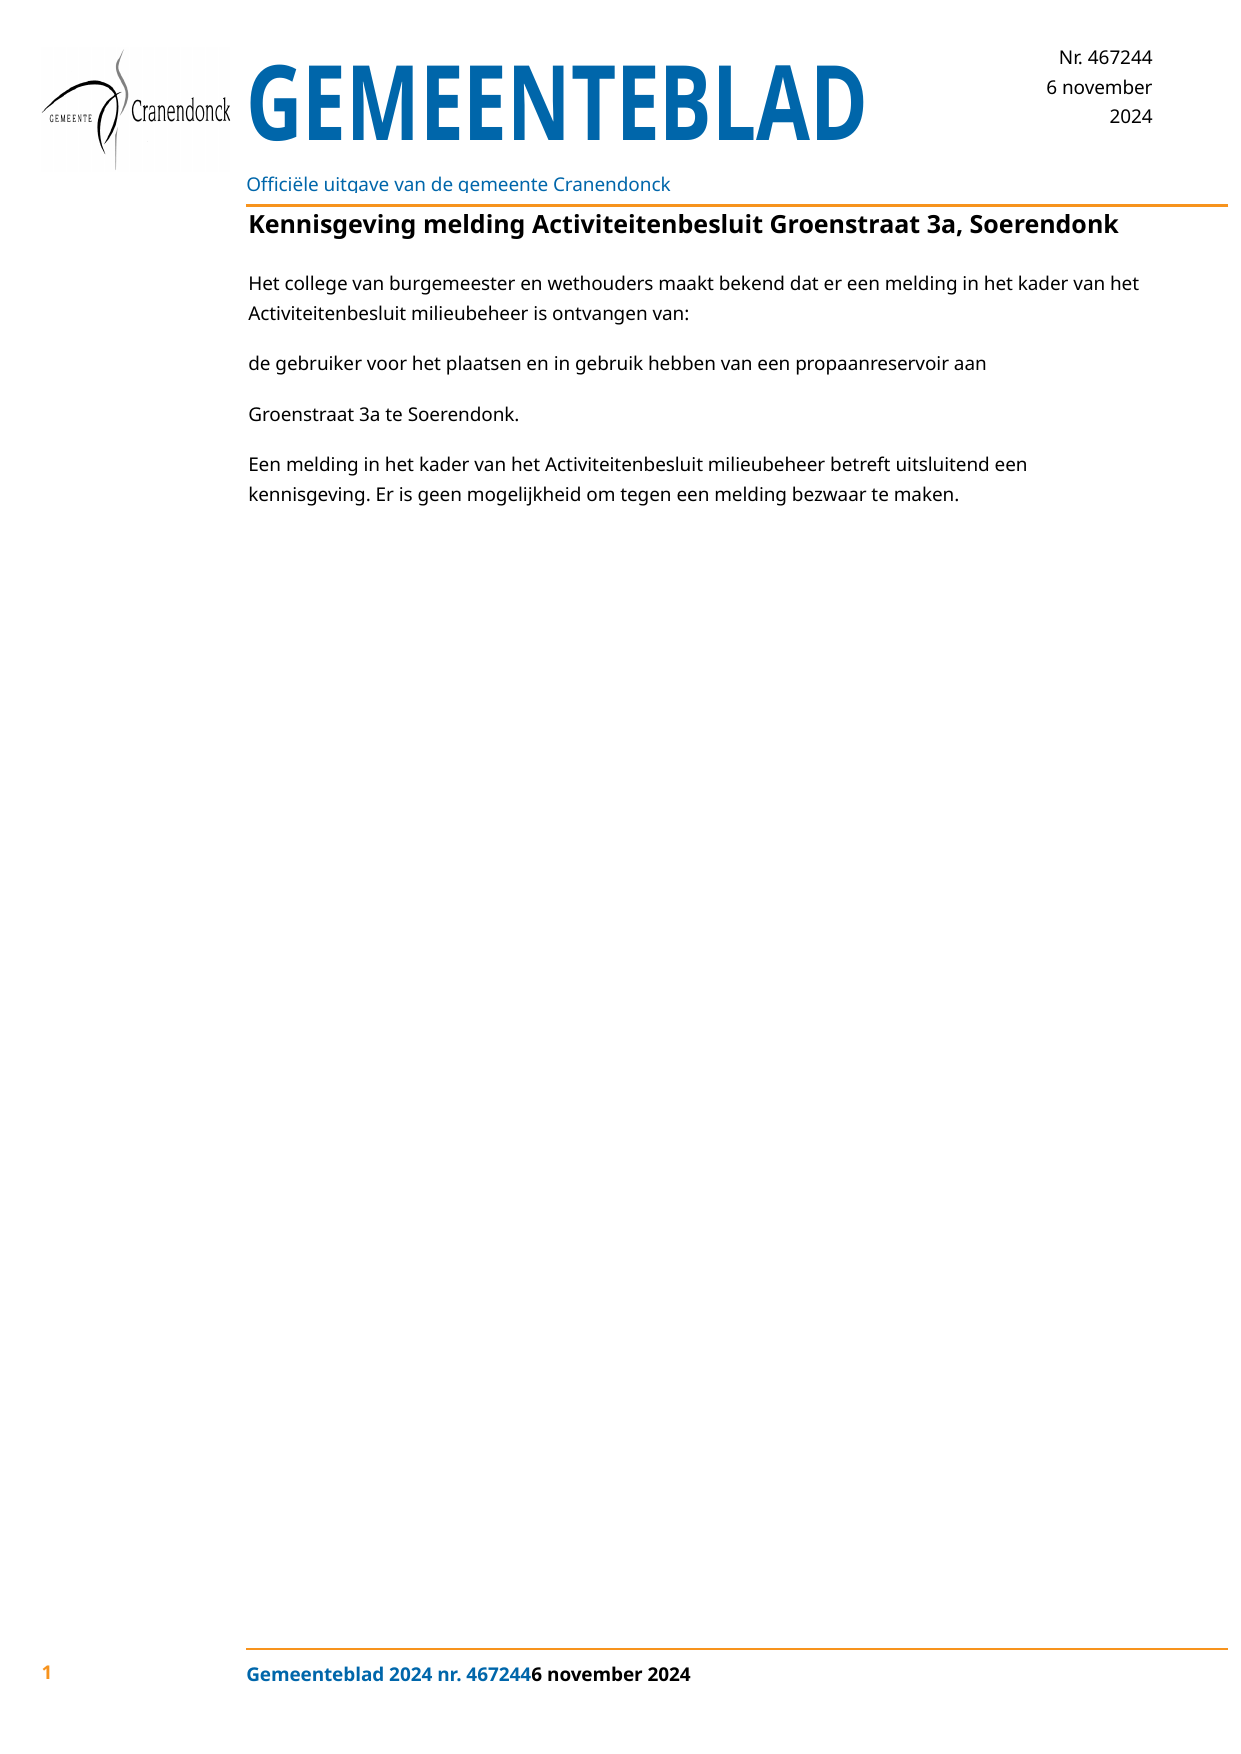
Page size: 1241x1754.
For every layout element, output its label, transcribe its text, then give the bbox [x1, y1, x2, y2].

picture [41, 47, 231, 172]
text Kennisgeving melding Activiteitenbesluit Groenstraat 3a, Soerendonk [248, 207, 1152, 241]
text Een melding in het kader van het Activiteitenbesluit milieubeheer betreft uitsluitend een kennisgeving. Er is geen mogelijkheid om tegen een melding bezwaar te maken. [248, 451, 1152, 506]
text de gebruiker voor het plaatsen en in gebruik hebben van een propaanreservoir aan [248, 350, 1152, 376]
text Groenstraat 3a te Soerendonk. [248, 401, 1152, 426]
text Het college van burgemeester en wethouders maakt bekend dat er een melding in het kader van het Activiteitenbesluit milieubeheer is ontvangen van: [248, 270, 1152, 326]
